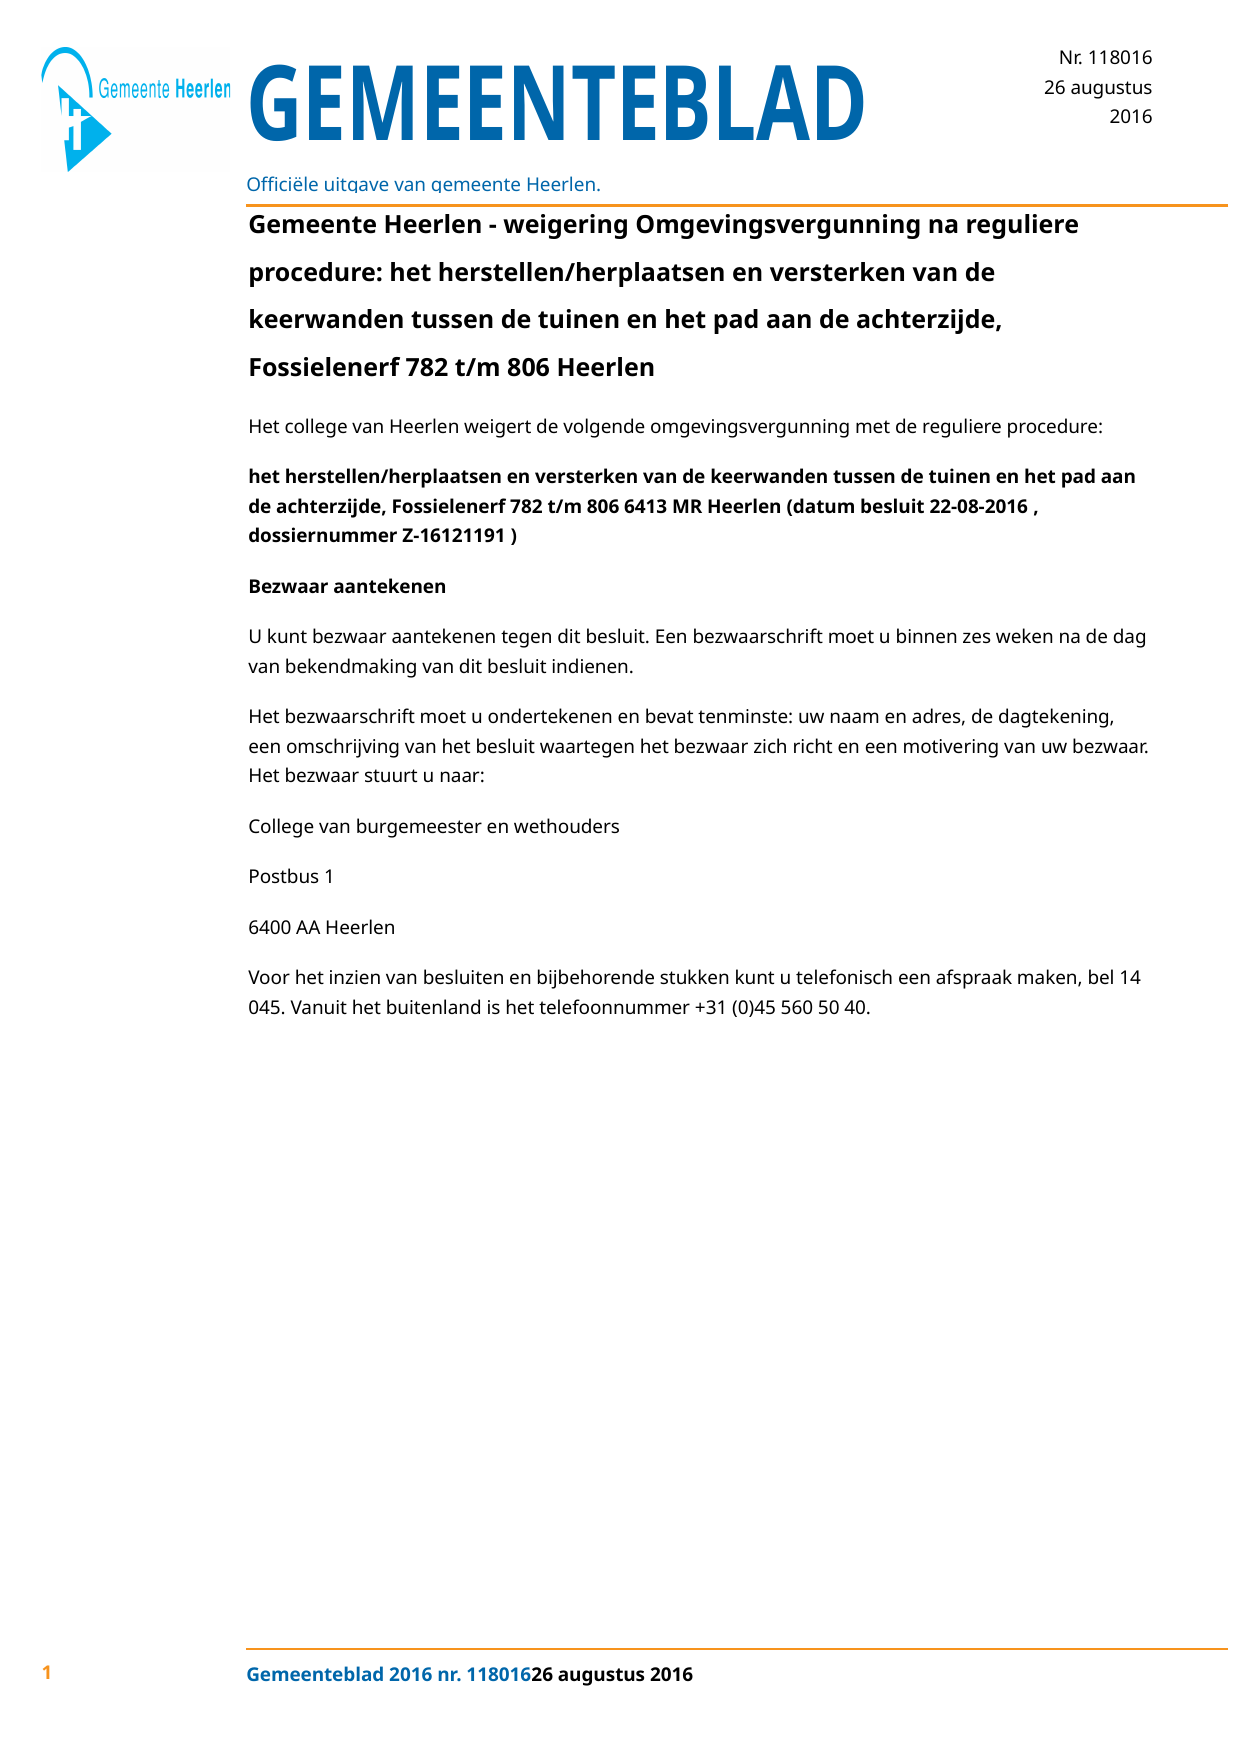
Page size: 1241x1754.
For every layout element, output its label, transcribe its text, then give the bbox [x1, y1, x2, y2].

text 6400 AA Heerlen [248, 914, 1152, 940]
text Het bezwaarschrift moet u ondertekenen en bevat tenminste: uw naam en adres, de dagtekening, een omschrijving van het besluit waartegen het bezwaar zich richt en een motivering van uw bezwaar. Het bezwaar stuurt u naar: [248, 703, 1152, 788]
text Voor het inzien van besluiten en bijbehorende stukken kunt u telefonisch een afspraak maken, bel 14 045. Vanuit het buitenland is het telefoonnummer +31 (0)45 560 50 40. [248, 964, 1152, 1020]
text Bezwaar aantekenen [248, 573, 1152, 599]
text Gemeente Heerlen - weigering Omgevingsvergunning na reguliere procedure: het herstellen/herplaatsen en versterken van de keerwanden tussen de tuinen en het pad aan de achterzijde, Fossielenerf 782 t/m 806 Heerlen [248, 207, 1152, 384]
picture [41, 47, 231, 172]
text Postbus 1 [248, 863, 1152, 889]
text het herstellen/herplaatsen en versterken van de keerwanden tussen de tuinen en het pad aan de achterzijde, Fossielenerf 782 t/m 806 6413 MR Heerlen (datum besluit 22-08-2016 , dossiernummer Z-16121191 ) [248, 463, 1152, 548]
picture [41, 47, 58, 70]
text Het college van Heerlen weigert de volgende omgevingsvergunning met de reguliere procedure: [248, 413, 1152, 439]
text U kunt bezwaar aantekenen tegen dit besluit. Een bezwaarschrift moet u binnen zes weken na de dag van bekendmaking van dit besluit indienen. [248, 623, 1152, 679]
text College van burgemeester en wethouders [248, 813, 1152, 839]
